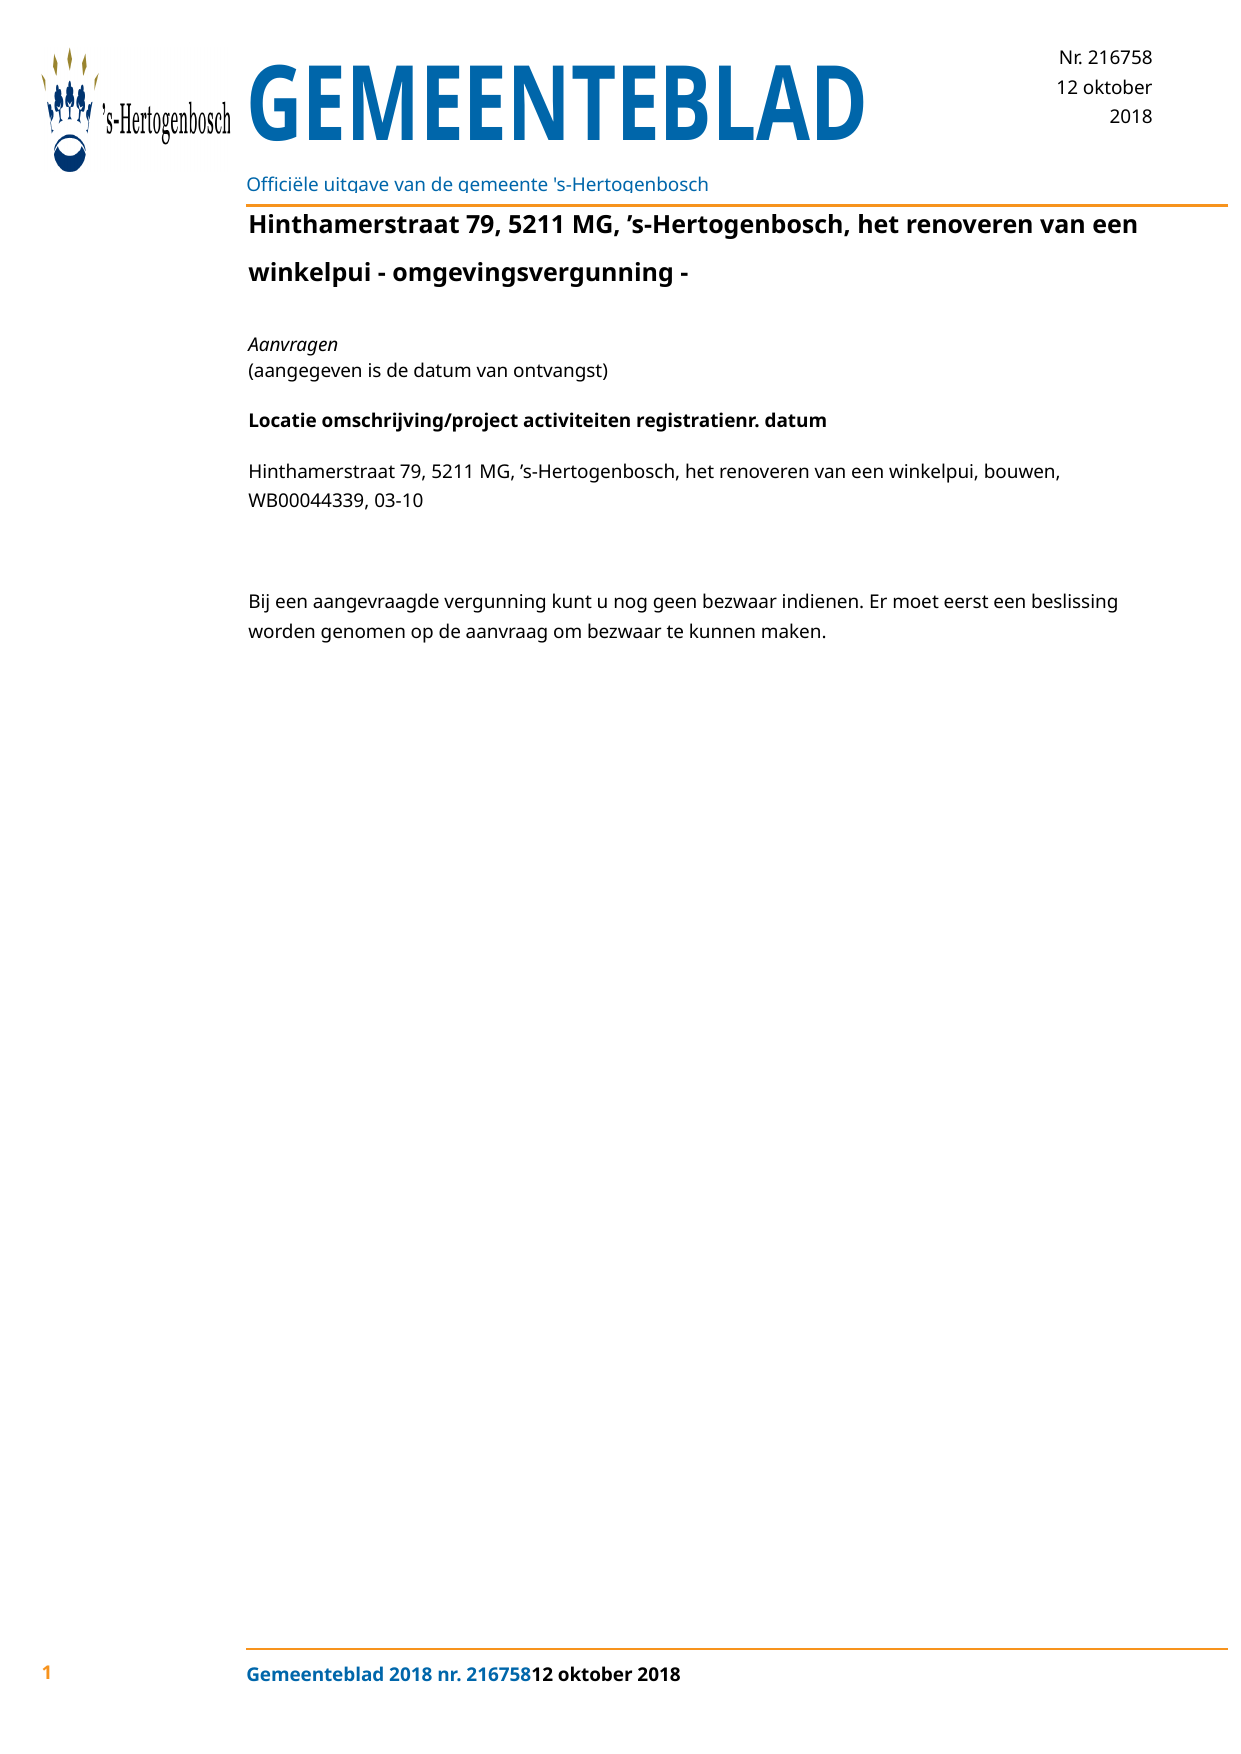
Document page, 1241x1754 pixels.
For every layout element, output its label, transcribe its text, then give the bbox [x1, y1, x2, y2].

text (aangegeven is de datum van ontvangst) [248, 357, 1152, 383]
picture [41, 47, 231, 172]
text Locatie omschrijving/project activiteiten registratienr. datum [248, 408, 1152, 433]
text Bij een aangevraagde vergunning kunt u nog geen bezwaar indienen. Er moet eerst een beslissing worden genomen op de aanvraag om bezwaar te kunnen maken. [248, 588, 1152, 644]
text Hinthamerstraat 79, 5211 MG, ’s-Hertogenbosch, het renoveren van een winkelpui - omgevingsvergunning - [248, 207, 1152, 288]
text Hinthamerstraat 79, 5211 MG, ’s-Hertogenbosch, het renoveren van een winkelpui, bouwen, WB00044339, 03-10 [248, 458, 1152, 513]
text Aanvragen [248, 331, 1152, 357]
